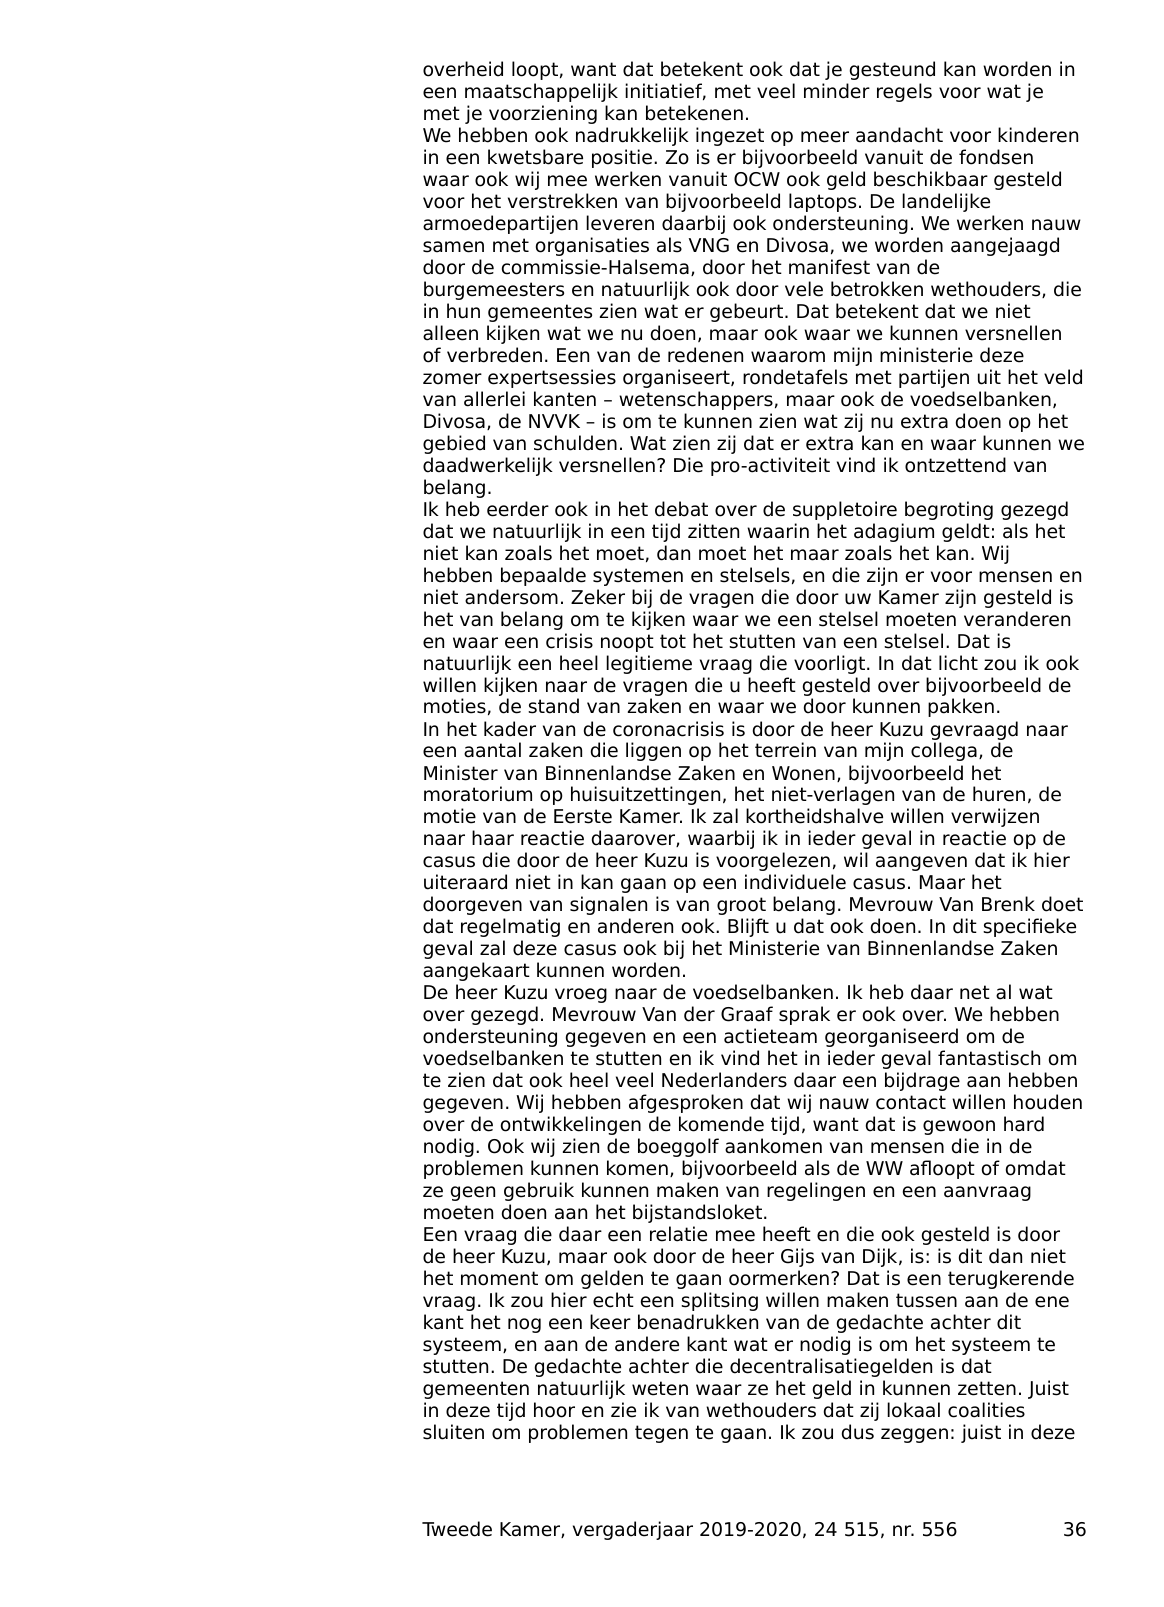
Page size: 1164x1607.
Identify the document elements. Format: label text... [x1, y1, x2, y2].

text overheid loopt, want dat betekent ook dat je gesteund kan worden in een maatschappelijk initiatief, met veel minder regels voor wat je met je voorziening kan betekenen. [422, 59, 1087, 125]
text We hebben ook nadrukkelijk ingezet op meer aandacht voor kinderen in een kwetsbare positie. Zo is er bijvoorbeeld vanuit de fondsen waar ook wij mee werken vanuit OCW ook geld beschikbaar gesteld voor het verstrekken van bijvoorbeeld laptops. De landelijke armoedepartijen leveren daarbij ook ondersteuning. We werken nauw samen met organisaties als VNG en Divosa, we worden aangejaagd door de commissie-Halsema, door het manifest van de burgemeesters en natuurlijk ook door vele betrokken wethouders, die in hun gemeentes zien wat er gebeurt. Dat betekent dat we niet alleen kijken wat we nu doen, maar ook waar we kunnen versnellen of verbreden. Een van de redenen waarom mijn ministerie deze zomer expertsessies organiseert, rondetafels met partijen uit het veld van allerlei kanten – wetenschappers, maar ook de voedselbanken, Divosa, de NVVK – is om te kunnen zien wat zij nu extra doen op het gebied van schulden. Wat zien zij dat er extra kan en waar kunnen we daadwerkelijk versnellen? Die pro-activiteit vind ik ontzettend van belang. [422, 125, 1087, 499]
text Ik heb eerder ook in het debat over de suppletoire begroting gezegd dat we natuurlijk in een tijd zitten waarin het adagium geldt: als het niet kan zoals het moet, dan moet het maar zoals het kan. Wij hebben bepaalde systemen en stelsels, en die zijn er voor mensen en niet andersom. Zeker bij de vragen die door uw Kamer zijn gesteld is het van belang om te kijken waar we een stelsel moeten veranderen en waar een crisis noopt tot het stutten van een stelsel. Dat is natuurlijk een heel legitieme vraag die voorligt. In dat licht zou ik ook willen kijken naar de vragen die u heeft gesteld over bijvoorbeeld de moties, de stand van zaken en waar we door kunnen pakken. [422, 499, 1087, 718]
text Een vraag die daar een relatie mee heeft en die ook gesteld is door de heer Kuzu, maar ook door de heer Gijs van Dijk, is: is dit dan niet het moment om gelden te gaan oormerken? Dat is een terugkerende vraag. Ik zou hier echt een splitsing willen maken tussen aan de ene kant het nog een keer benadrukken van de gedachte achter dit systeem, en aan de andere kant wat er nodig is om het systeem te stutten. De gedachte achter die decentralisatiegelden is dat gemeenten natuurlijk weten waar ze het geld in kunnen zetten. Juist in deze tijd hoor en zie ik van wethouders dat zij lokaal coalities sluiten om problemen tegen te gaan. Ik zou dus zeggen: juist in deze [422, 1224, 1087, 1444]
text De heer Kuzu vroeg naar de voedselbanken. Ik heb daar net al wat over gezegd. Mevrouw Van der Graaf sprak er ook over. We hebben ondersteuning gegeven en een actieteam georganiseerd om de voedselbanken te stutten en ik vind het in ieder geval fantastisch om te zien dat ook heel veel Nederlanders daar een bijdrage aan hebben gegeven. Wij hebben afgesproken dat wij nauw contact willen houden over de ontwikkelingen de komende tijd, want dat is gewoon hard nodig. Ook wij zien de boeggolf aankomen van mensen die in de problemen kunnen komen, bijvoorbeeld als de WW afloopt of omdat ze geen gebruik kunnen maken van regelingen en een aanvraag moeten doen aan het bijstandsloket. [422, 982, 1087, 1224]
text In het kader van de coronacrisis is door de heer Kuzu gevraagd naar een aantal zaken die liggen op het terrein van mijn collega, de Minister van Binnenlandse Zaken en Wonen, bijvoorbeeld het moratorium op huisuitzettingen, het niet-verlagen van de huren, de motie van de Eerste Kamer. Ik zal kortheidshalve willen verwijzen naar haar reactie daarover, waarbij ik in ieder geval in reactie op de casus die door de heer Kuzu is voorgelezen, wil aangeven dat ik hier uiteraard niet in kan gaan op een individuele casus. Maar het doorgeven van signalen is van groot belang. Mevrouw Van Brenk doet dat regelmatig en anderen ook. Blijft u dat ook doen. In dit specifieke geval zal deze casus ook bij het Ministerie van Binnenlandse Zaken aangekaart kunnen worden. [422, 718, 1087, 982]
